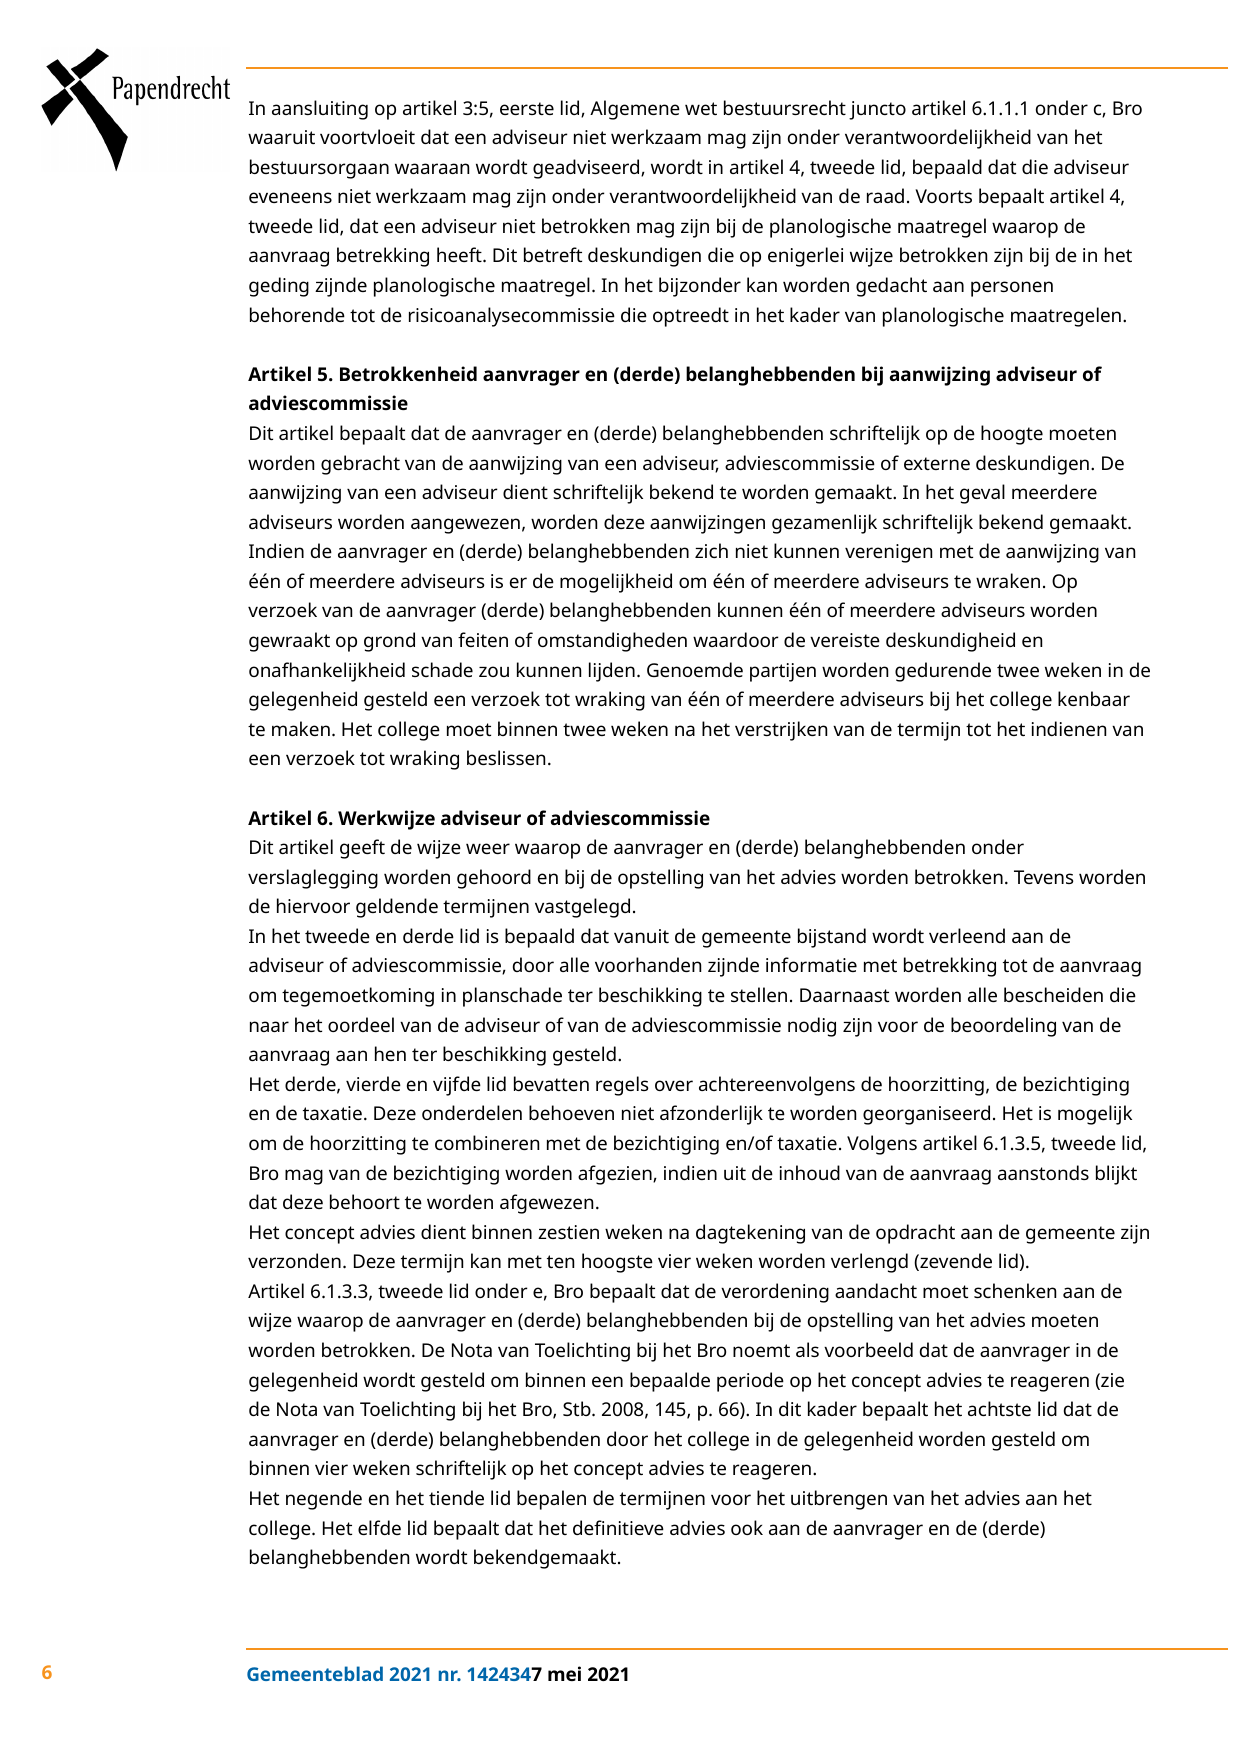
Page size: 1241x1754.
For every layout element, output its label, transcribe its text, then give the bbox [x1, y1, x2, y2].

text Het concept advies dient binnen zestien weken na dagtekening van de opdracht aan de gemeente zijn verzonden. Deze termijn kan met ten hoogste vier weken worden verlengd (zevende lid). [248, 1219, 1152, 1274]
text Artikel 6.1.3.3, tweede lid onder e, Bro bepaalt dat de verordening aandacht moet schenken aan de wijze waarop de aanvrager en (derde) belanghebbenden bij de opstelling van het advies moeten worden betrokken. De Nota van Toelichting bij het Bro noemt als voorbeeld dat de aanvrager in de gelegenheid wordt gesteld om binnen een bepaalde periode op het concept advies te reageren (zie de Nota van Toelichting bij het Bro, Stb. 2008, 145, p. 66). In dit kader bepaalt het achtste lid dat de aanvrager en (derde) belanghebbenden door het college in de gelegenheid worden gesteld om binnen vier weken schriftelijk op het concept advies te reageren. [248, 1278, 1152, 1481]
text Artikel 6. Werkwijze adviseur of adviescommissie [248, 805, 1152, 831]
text Het negende en het tiende lid bepalen de termijnen voor het uitbrengen van het advies aan het college. Het elfde lid bepaalt dat het definitieve advies ook aan de aanvrager en de (derde) belanghebbenden wordt bekendgemaakt. [248, 1485, 1152, 1570]
text Het derde, vierde en vijfde lid bevatten regels over achtereenvolgens de hoorzitting, de bezichtiging en de taxatie. Deze onderdelen behoeven niet afzonderlijk te worden georganiseerd. Het is mogelijk om de hoorzitting te combineren met de bezichtiging en/of taxatie. Volgens artikel 6.1.3.5, tweede lid, Bro mag van de bezichtiging worden afgezien, indien uit de inhoud van de aanvraag aanstonds blijkt dat deze behoort te worden afgewezen. [248, 1071, 1152, 1215]
text Dit artikel bepaalt dat de aanvrager en (derde) belanghebbenden schriftelijk op de hoogte moeten worden gebracht van de aanwijzing van een adviseur, adviescommissie of externe deskundigen. De aanwijzing van een adviseur dient schriftelijk bekend te worden gemaakt. In het geval meerdere adviseurs worden aangewezen, worden deze aanwijzingen gezamenlijk schriftelijk bekend gemaakt. Indien de aanvrager en (derde) belanghebbenden zich niet kunnen verenigen met de aanwijzing van één of meerdere adviseurs is er de mogelijkheid om één of meerdere adviseurs te wraken. Op verzoek van de aanvrager (derde) belanghebbenden kunnen één of meerdere adviseurs worden gewraakt op grond van feiten of omstandigheden waardoor de vereiste deskundigheid en onafhankelijkheid schade zou kunnen lijden. Genoemde partijen worden gedurende twee weken in de gelegenheid gesteld een verzoek tot wraking van één of meerdere adviseurs bij het college kenbaar te maken. Het college moet binnen twee weken na het verstrijken van de termijn tot het indienen van een verzoek tot wraking beslissen. [248, 420, 1152, 771]
text Dit artikel geeft de wijze weer waarop de aanvrager en (derde) belanghebbenden onder verslaglegging worden gehoord en bij de opstelling van het advies worden betrokken. Tevens worden de hiervoor geldende termijnen vastgelegd. [248, 834, 1152, 919]
text Artikel 5. Betrokkenheid aanvrager en (derde) belanghebbenden bij aanwijzing adviseur of adviescommissie [248, 361, 1152, 416]
text In het tweede en derde lid is bepaald dat vanuit de gemeente bijstand wordt verleend aan de adviseur of adviescommissie, door alle voorhanden zijnde informatie met betrekking tot de aanvraag om tegemoetkoming in planschade ter beschikking te stellen. Daarnaast worden alle bescheiden die naar het oordeel van de adviseur of van de adviescommissie nodig zijn voor de beoordeling van de aanvraag aan hen ter beschikking gesteld. [248, 923, 1152, 1067]
text In aansluiting op artikel 3:5, eerste lid, Algemene wet bestuursrecht juncto artikel 6.1.1.1 onder c, Bro waaruit voortvloeit dat een adviseur niet werkzaam mag zijn onder verantwoordelijkheid van het bestuursorgaan waaraan wordt geadviseerd, wordt in artikel 4, tweede lid, bepaald dat die adviseur eveneens niet werkzaam mag zijn onder verantwoordelijkheid van de raad. Voorts bepaalt artikel 4, tweede lid, dat een adviseur niet betrokken mag zijn bij de planologische maatregel waarop de aanvraag betrekking heeft. Dit betreft deskundigen die op enigerlei wijze betrokken zijn bij de in het geding zijnde planologische maatregel. In het bijzonder kan worden gedacht aan personen behorende tot de risicoanalysecommissie die optreedt in het kader van planologische maatregelen. [248, 95, 1152, 328]
picture [41, 47, 231, 172]
